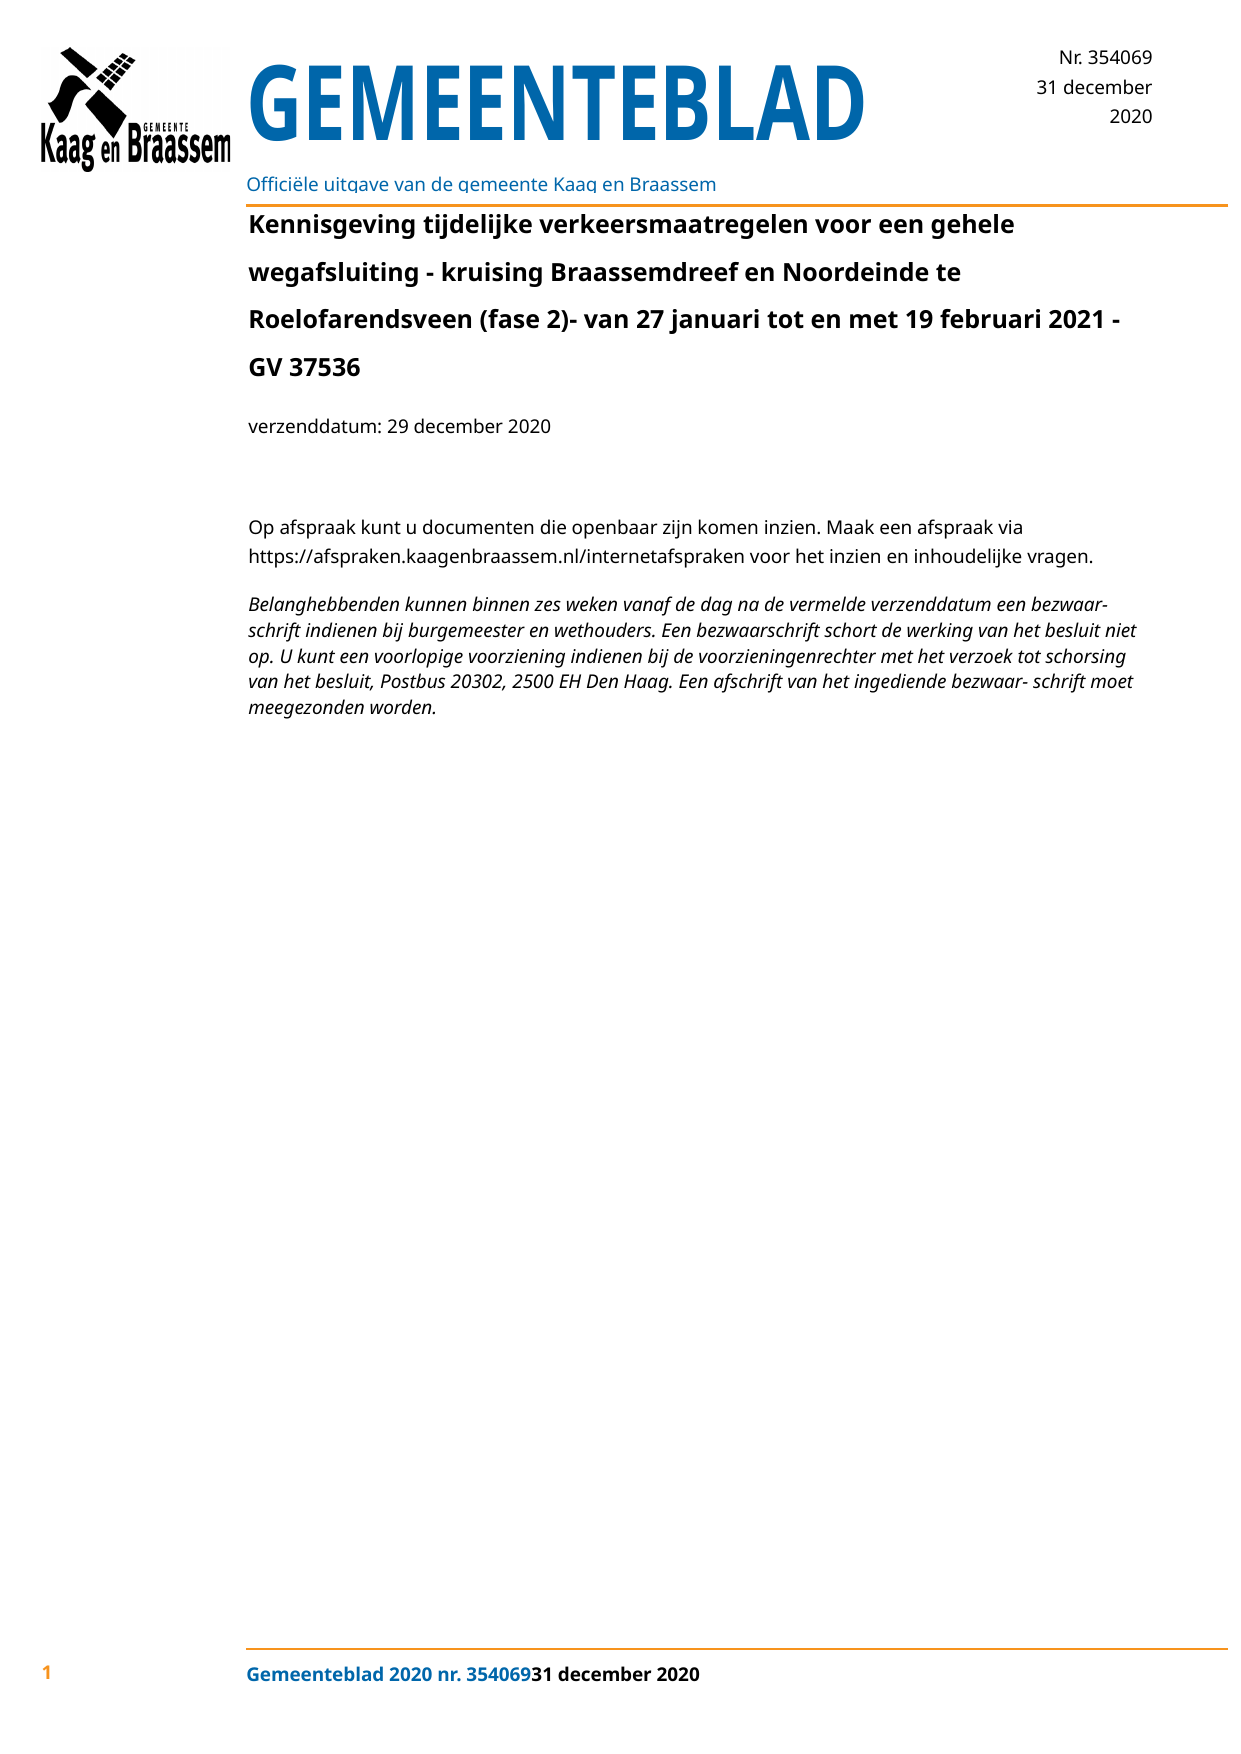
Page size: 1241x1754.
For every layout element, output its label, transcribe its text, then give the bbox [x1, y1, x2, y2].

text Kennisgeving tijdelijke verkeersmaatregelen voor een gehele wegafsluiting - kruising Braassemdreef en Noordeinde te Roelofarendsveen (fase 2)- van 27 januari tot en met 19 februari 2021 - GV 37536 [248, 207, 1152, 384]
text Belanghebbenden kunnen binnen zes weken vanaf de dag na de vermelde verzenddatum een bezwaar- schrift indienen bij burgemeester en wethouders. Een bezwaarschrift schort de werking van het besluit niet op. U kunt een voorlopige voorziening indienen bij de voorzieningenrechter met het verzoek tot schorsing van het besluit, Postbus 20302, 2500 EH Den Haag. Een afschrift van het ingediende bezwaar- schrift moet meegezonden worden. [248, 591, 1152, 720]
picture [41, 47, 231, 172]
text Op afspraak kunt u documenten die openbaar zijn komen inzien. Maak een afspraak via https://afspraken.kaagenbraassem.nl/internetafspraken voor het inzien en inhoudelijke vragen. [248, 514, 1152, 569]
text verzenddatum: 29 december 2020 [248, 413, 1152, 439]
